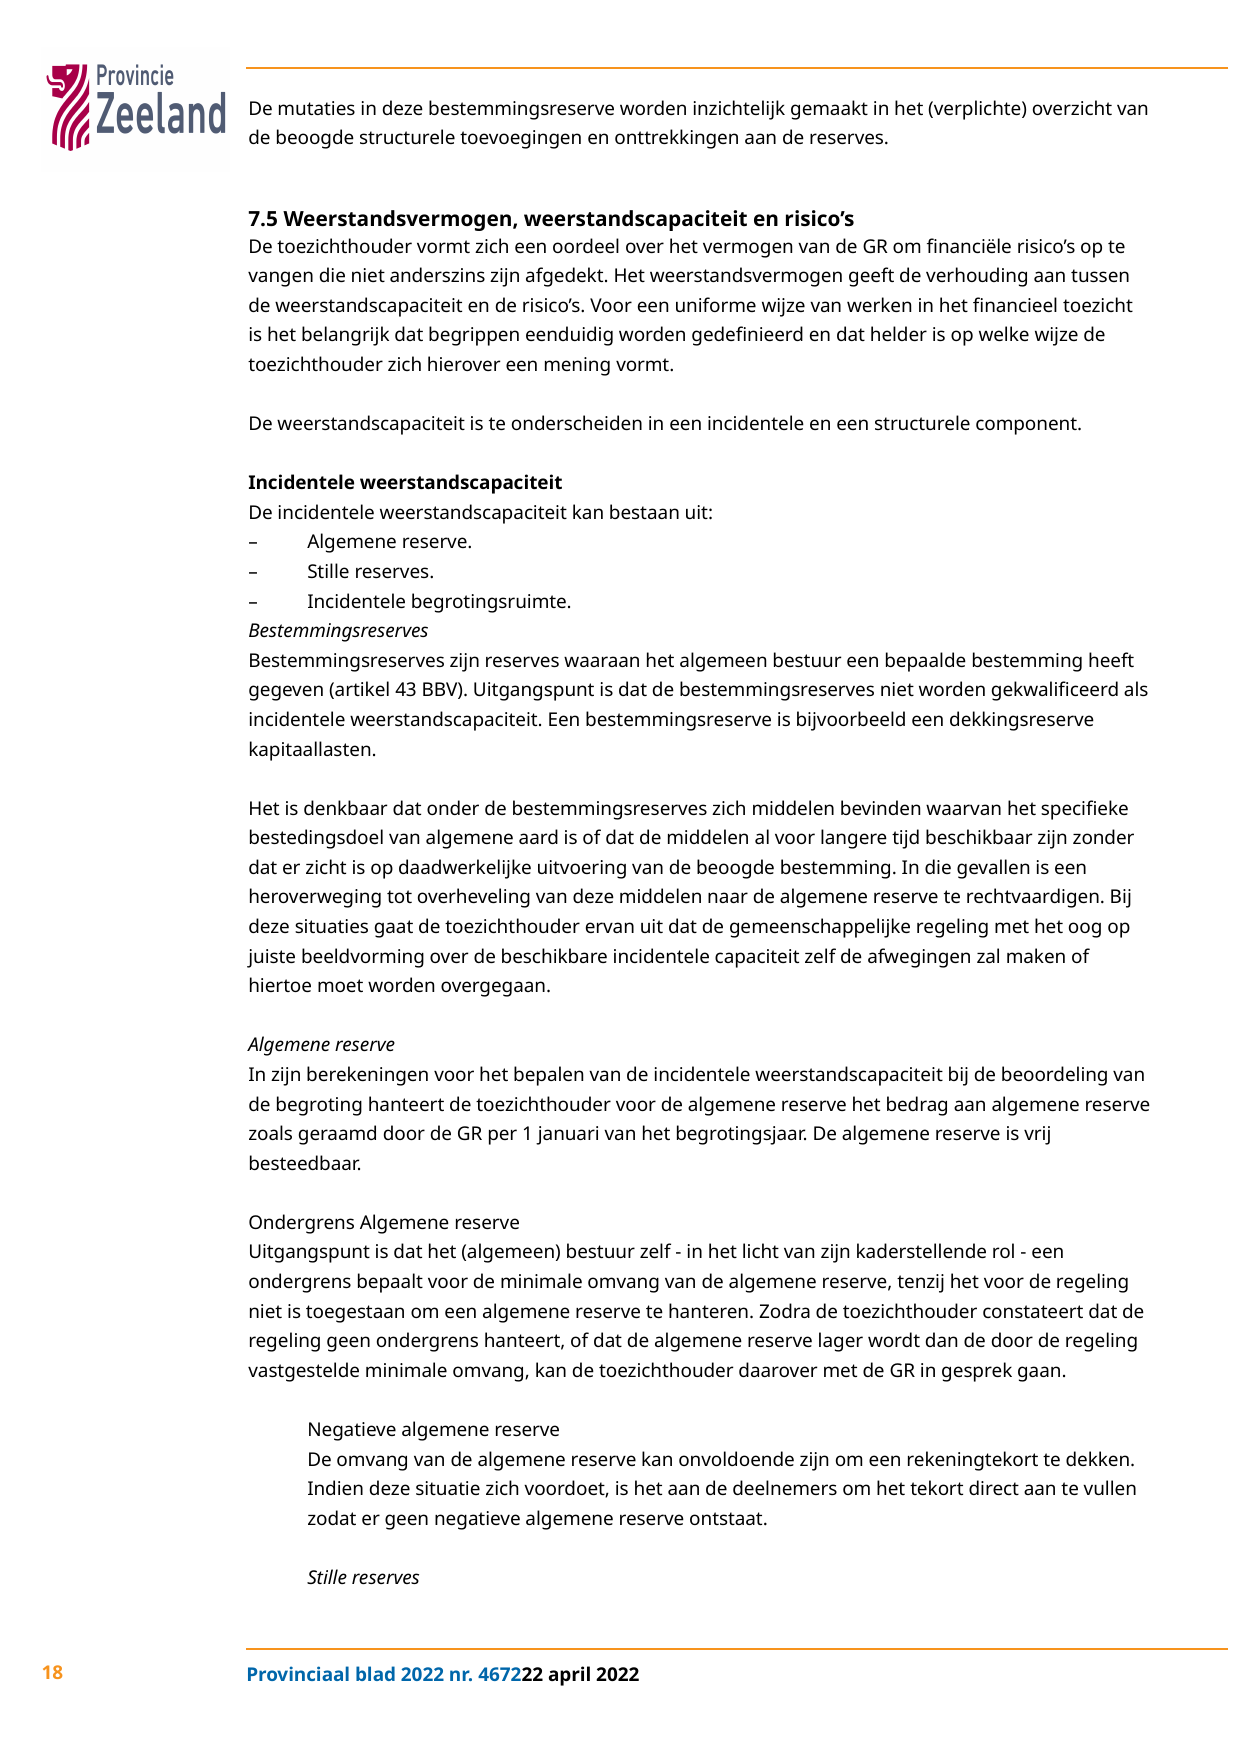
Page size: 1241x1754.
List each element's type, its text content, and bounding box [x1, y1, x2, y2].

list Incidentele begrotingsruimte. [248, 588, 1152, 613]
text Het is denkbaar dat onder de bestemmingsreserves zich middelen bevinden waarvan het specifieke bestedingsdoel van algemene aard is of dat de middelen al voor langere tijd beschikbaar zijn zonder dat er zicht is op daadwerkelijke uitvoering van de beoogde bestemming. In die gevallen is een heroverweging tot overheveling van deze middelen naar de algemene reserve te rechtvaardigen. Bij deze situaties gaat de toezichthouder ervan uit dat de gemeenschappelijke regeling met het oog op juiste beeldvorming over de beschikbare incidentele capaciteit zelf de afwegingen zal maken of hiertoe moet worden overgegaan. [248, 795, 1152, 998]
list De omvang van de algemene reserve kan onvoldoende zijn om een rekeningtekort te dekken. Indien deze situatie zich voordoet, is het aan de deelnemers om het tekort direct aan te vullen zodat er geen negatieve algemene reserve ontstaat. [248, 1446, 1152, 1531]
list Stille reserves. [248, 558, 1152, 584]
text 7.5 Weerstandsvermogen, weerstandscapaciteit en risico’s [248, 204, 1152, 233]
text Algemene reserve [248, 1032, 1152, 1057]
list Negatieve algemene reserve [248, 1416, 1152, 1442]
text De toezichthouder vormt zich een oordeel over het vermogen van de GR om financiële risico’s op te vangen die niet anderszins zijn afgedekt. Het weerstandsvermogen geeft de verhouding aan tussen de weerstandscapaciteit en de risico’s. Voor een uniforme wijze van werken in het financieel toezicht is het belangrijk dat begrippen eenduidig worden gedefinieerd en dat helder is op welke wijze de toezichthouder zich hierover een mening vormt. [248, 233, 1152, 377]
text Incidentele weerstandscapaciteit [248, 469, 1152, 495]
text De incidentele weerstandscapaciteit kan bestaan uit: [248, 499, 1152, 525]
text In zijn berekeningen voor het bepalen van de incidentele weerstandscapaciteit bij de beoordeling van de begroting hanteert de toezichthouder voor de algemene reserve het bedrag aan algemene reserve zoals geraamd door de GR per 1 januari van het begrotingsjaar. De algemene reserve is vrij besteedbaar. [248, 1061, 1152, 1176]
text De mutaties in deze bestemmingsreserve worden inzichtelijk gemaakt in het (verplichte) overzicht van de beoogde structurele toevoegingen en onttrekkingen aan de reserves. [248, 95, 1152, 150]
text Uitgangspunt is dat het (algemeen) bestuur zelf - in het licht van zijn kaderstellende rol - een ondergrens bepaalt voor de minimale omvang van de algemene reserve, tenzij het voor de regeling niet is toegestaan om een algemene reserve te hanteren. Zodra de toezichthouder constateert dat de regeling geen ondergrens hanteert, of dat de algemene reserve lager wordt dan de door de regeling vastgestelde minimale omvang, kan de toezichthouder daarover met de GR in gesprek gaan. [248, 1239, 1152, 1383]
list Algemene reserve. [248, 529, 1152, 554]
text Ondergrens Algemene reserve [248, 1209, 1152, 1235]
picture [41, 47, 231, 172]
list Stille reserves [248, 1564, 1152, 1590]
text De weerstandscapaciteit is te onderscheiden in een incidentele en een structurele component. [248, 410, 1152, 436]
text Bestemmingsreserves zijn reserves waaraan het algemeen bestuur een bepaalde bestemming heeft gegeven (artikel 43 BBV). Uitgangspunt is dat de bestemmingsreserves niet worden gekwalificeerd als incidentele weerstandscapaciteit. Een bestemmingsreserve is bijvoorbeeld een dekkingsreserve kapitaallasten. [248, 647, 1152, 761]
text Bestemmingsreserves [248, 617, 1152, 643]
